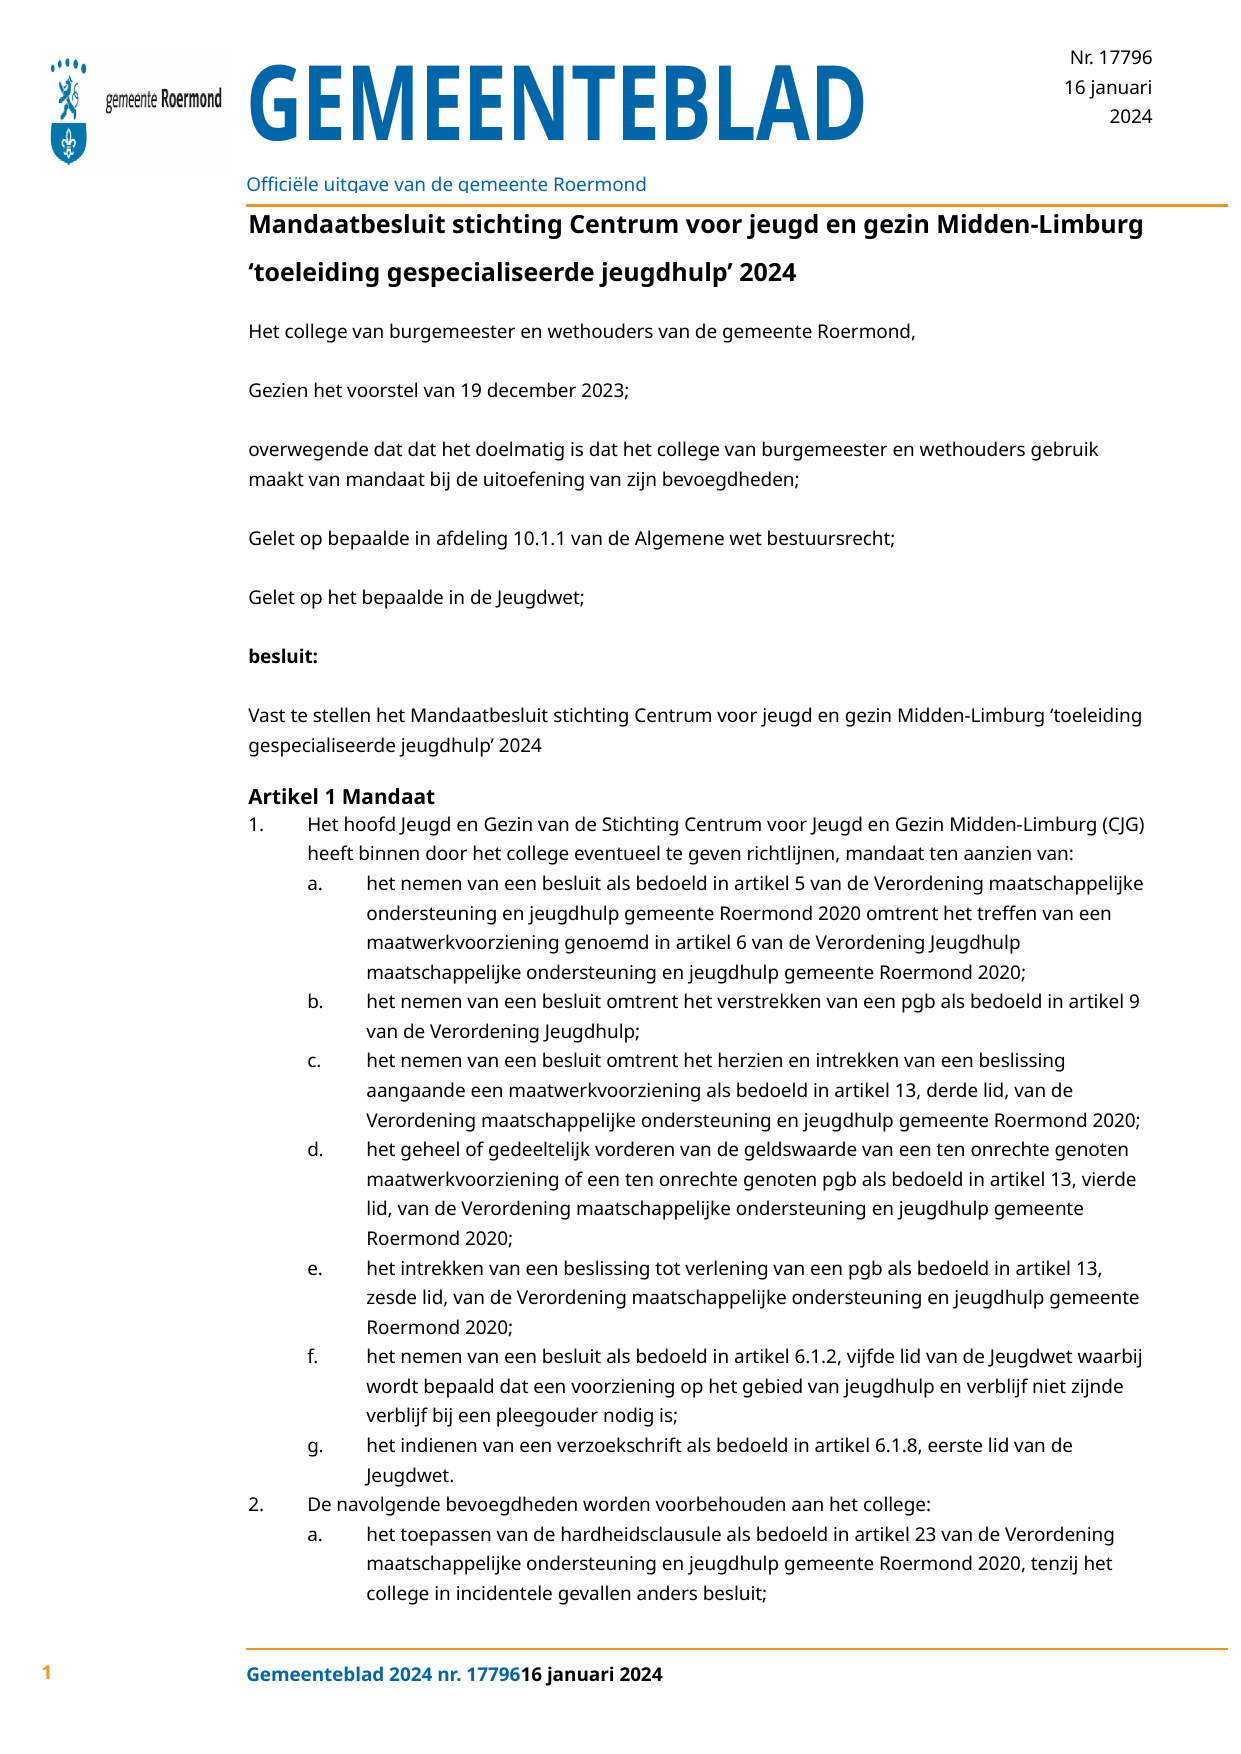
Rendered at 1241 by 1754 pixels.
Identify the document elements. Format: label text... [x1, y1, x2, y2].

list Het hoofd Jeugd en Gezin van de Stichting Centrum voor Jeugd en Gezin Midden-Limburg (CJG) heeft binnen door het college eventueel te geven richtlijnen, mandaat ten aanzien van: [248, 811, 1152, 866]
text Vast te stellen het Mandaatbesluit stichting Centrum voor jeugd en gezin Midden-Limburg ‘toeleiding gespecialiseerde jeugdhulp’ 2024 [248, 702, 1152, 758]
list het geheel of gedeeltelijk vorderen van de geldswaarde van een ten onrechte genoten maatwerkvoorziening of een ten onrechte genoten pgb als bedoeld in artikel 13, vierde lid, van de Verordening maatschappelijke ondersteuning en jeugdhulp gemeente Roermond 2020; [307, 1136, 1152, 1251]
text Het college van burgemeester en wethouders van de gemeente Roermond, [248, 318, 1152, 344]
text Artikel 1 Mandaat [248, 782, 1152, 811]
list het indienen van een verzoekschrift als bedoeld in artikel 6.1.8, eerste lid van de Jeugdwet. [307, 1432, 1152, 1487]
list het toepassen van de hardheidsclausule als bedoeld in artikel 23 van de Verordening maatschappelijke ondersteuning en jeugdhulp gemeente Roermond 2020, tenzij het college in incidentele gevallen anders besluit; [307, 1521, 1152, 1606]
text besluit: [248, 643, 1152, 669]
list het nemen van een besluit als bedoeld in artikel 6.1.2, vijfde lid van de Jeugdwet waarbij wordt bepaald dat een voorziening op het gebied van jeugdhulp en verblijf niet zijnde verblijf bij een pleegouder nodig is; [307, 1343, 1152, 1428]
text Gelet op het bepaalde in de Jeugdwet; [248, 584, 1152, 610]
list het nemen van een besluit omtrent het verstrekken van een pgb als bedoeld in artikel 9 van de Verordening Jeugdhulp; [307, 988, 1152, 1044]
text Gelet op bepaalde in afdeling 10.1.1 van de Algemene wet bestuursrecht; [248, 525, 1152, 551]
list het intrekken van een beslissing tot verlening van een pgb als bedoeld in artikel 13, zesde lid, van de Verordening maatschappelijke ondersteuning en jeugdhulp gemeente Roermond 2020; [307, 1255, 1152, 1339]
text Mandaatbesluit stichting Centrum voor jeugd en gezin Midden-Limburg ‘toeleiding gespecialiseerde jeugdhulp’ 2024 [248, 207, 1152, 288]
list De navolgende bevoegdheden worden voorbehouden aan het college: [248, 1491, 1152, 1517]
text overwegende dat dat het doelmatig is dat het college van burgemeester en wethouders gebruik maakt van mandaat bij de uitoefening van zijn bevoegdheden; [248, 436, 1152, 492]
picture [41, 47, 231, 172]
list het nemen van een besluit als bedoeld in artikel 5 van de Verordening maatschappelijke ondersteuning en jeugdhulp gemeente Roermond 2020 omtrent het treffen van een maatwerkvoorziening genoemd in artikel 6 van de Verordening Jeugdhulp maatschappelijke ondersteuning en jeugdhulp gemeente Roermond 2020; [307, 870, 1152, 984]
text Gezien het voorstel van 19 december 2023; [248, 377, 1152, 403]
list het nemen van een besluit omtrent het herzien en intrekken van een beslissing aangaande een maatwerkvoorziening als bedoeld in artikel 13, derde lid, van de Verordening maatschappelijke ondersteuning en jeugdhulp gemeente Roermond 2020; [307, 1048, 1152, 1132]
